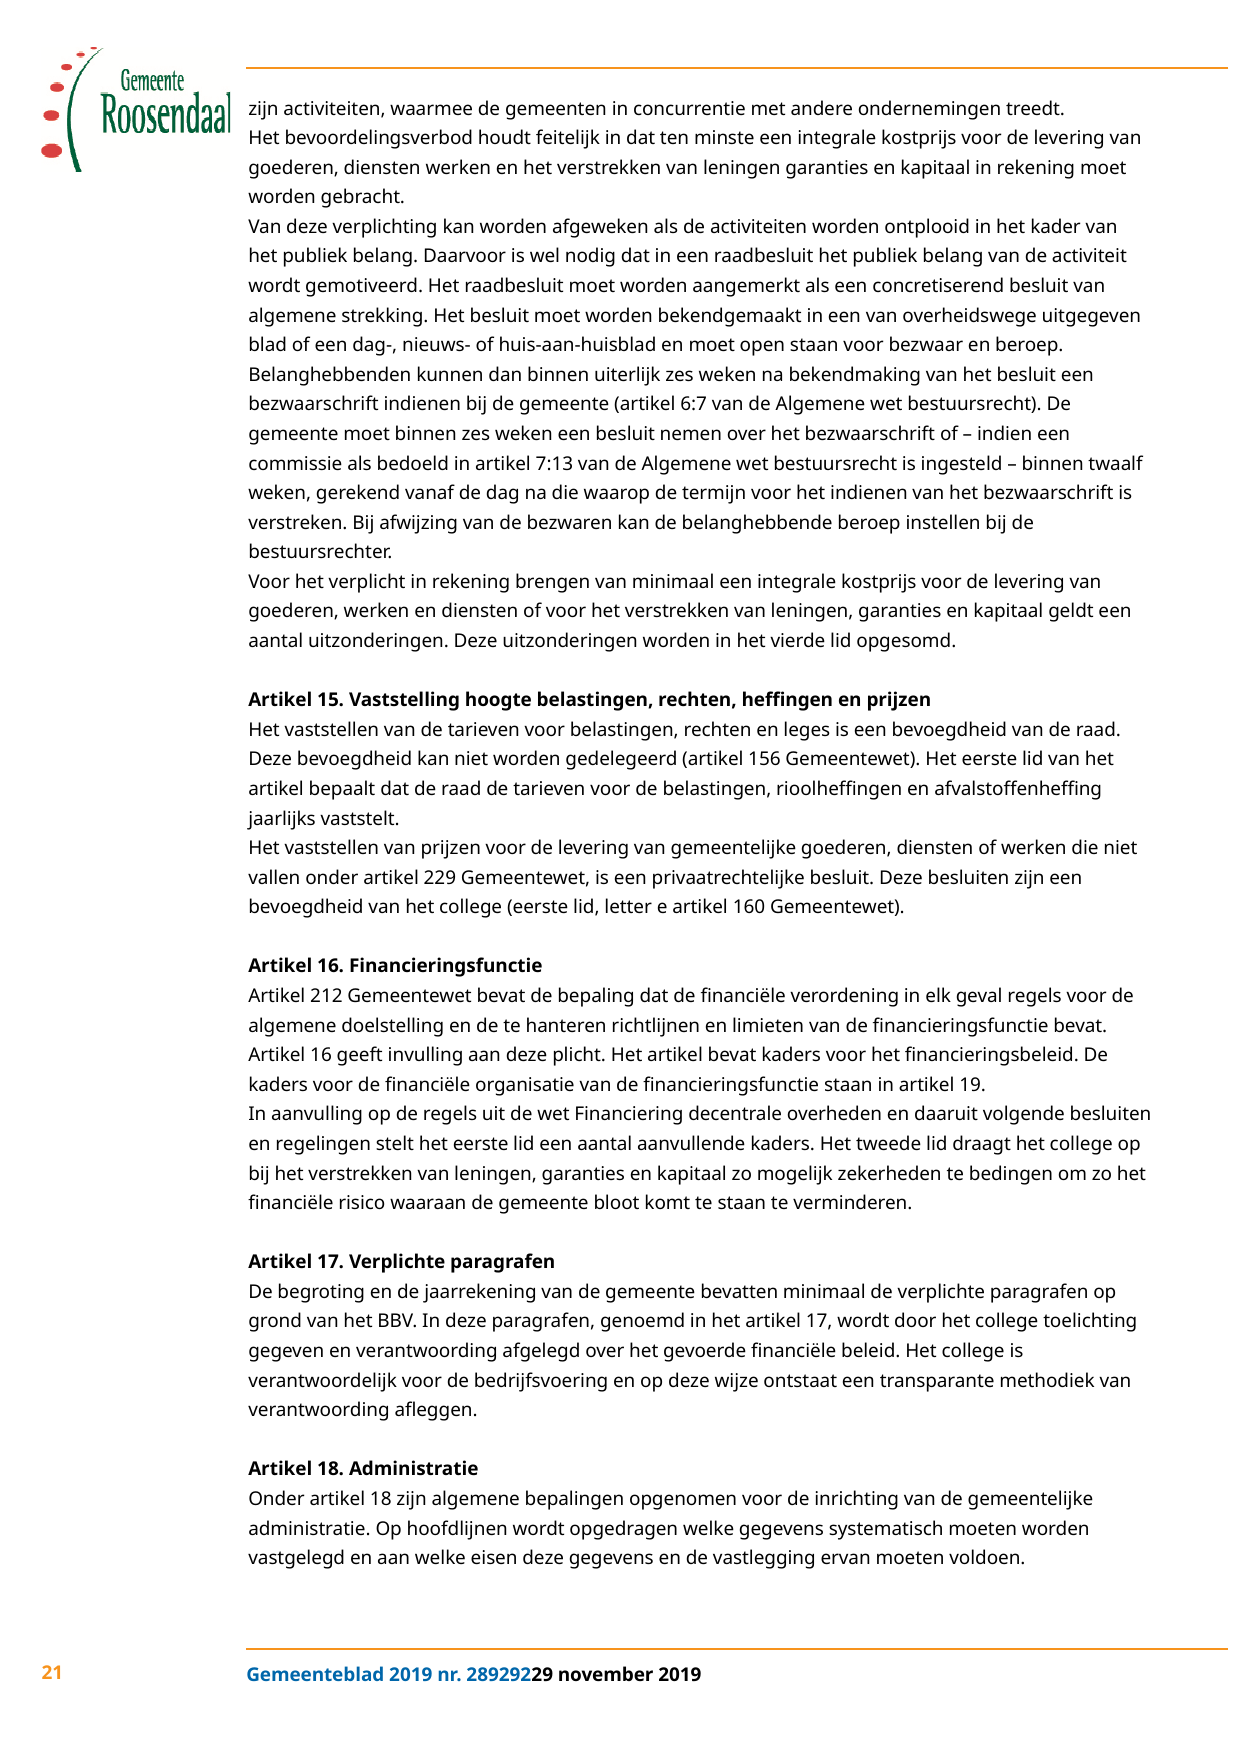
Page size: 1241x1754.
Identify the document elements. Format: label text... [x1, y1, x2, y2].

text Artikel 15. Vaststelling hoogte belastingen, rechten, heffingen en prijzen [248, 686, 1152, 712]
text zijn activiteiten, waarmee de gemeenten in concurrentie met andere ondernemingen treedt. [248, 95, 1152, 121]
text Voor het verplicht in rekening brengen van minimaal een integrale kostprijs voor de levering van goederen, werken en diensten of voor het verstrekken van leningen, garanties en kapitaal geldt een aantal uitzonderingen. Deze uitzonderingen worden in het vierde lid opgesomd. [248, 568, 1152, 653]
text Artikel 18. Administratie [248, 1456, 1152, 1481]
text Artikel 17. Verplichte paragrafen [248, 1248, 1152, 1274]
text Artikel 212 Gemeentewet bevat de bepaling dat de financiële verordening in elk geval regels voor de algemene doelstelling en de te hanteren richtlijnen en limieten van de financieringsfunctie bevat. Artikel 16 geeft invulling aan deze plicht. Het artikel bevat kaders voor het financieringsbeleid. De kaders voor de financiële organisatie van de financieringsfunctie staan in artikel 19. [248, 982, 1152, 1097]
text Het bevoordelingsverbod houdt feitelijk in dat ten minste een integrale kostprijs voor de levering van goederen, diensten werken en het verstrekken van leningen garanties en kapitaal in rekening moet worden gebracht. [248, 124, 1152, 209]
text Onder artikel 18 zijn algemene bepalingen opgenomen voor de inrichting van de gemeentelijke administratie. Op hoofdlijnen wordt opgedragen welke gegevens systematisch moeten worden vastgelegd en aan welke eisen deze gegevens en de vastlegging ervan moeten voldoen. [248, 1485, 1152, 1570]
text Het vaststellen van de tarieven voor belastingen, rechten en leges is een bevoegdheid van de raad. Deze bevoegdheid kan niet worden gedelegeerd (artikel 156 Gemeentewet). Het eerste lid van het artikel bepaalt dat de raad de tarieven voor de belastingen, rioolheffingen en afvalstoffenheffing jaarlijks vaststelt. [248, 716, 1152, 831]
text Van deze verplichting kan worden afgeweken als de activiteiten worden ontplooid in het kader van het publiek belang. Daarvoor is wel nodig dat in een raadbesluit het publiek belang van de activiteit wordt gemotiveerd. Het raadbesluit moet worden aangemerkt als een concretiserend besluit van algemene strekking. Het besluit moet worden bekendgemaakt in een van overheidswege uitgegeven blad of een dag-, nieuws- of huis-aan-huisblad en moet open staan voor bezwaar en beroep. Belanghebbenden kunnen dan binnen uiterlijk zes weken na bekendmaking van het besluit een bezwaarschrift indienen bij de gemeente (artikel 6:7 van de Algemene wet bestuursrecht). De gemeente moet binnen zes weken een besluit nemen over het bezwaarschrift of – indien een commissie als bedoeld in artikel 7:13 van de Algemene wet bestuursrecht is ingesteld – binnen twaalf weken, gerekend vanaf de dag na die waarop de termijn voor het indienen van het bezwaarschrift is verstreken. Bij afwijzing van de bezwaren kan de belanghebbende beroep instellen bij de bestuursrechter. [248, 213, 1152, 564]
text De begroting en de jaarrekening van de gemeente bevatten minimaal de verplichte paragrafen op grond van het BBV. In deze paragrafen, genoemd in het artikel 17, wordt door het college toelichting gegeven en verantwoording afgelegd over het gevoerde financiële beleid. Het college is verantwoordelijk voor de bedrijfsvoering en op deze wijze ontstaat een transparante methodiek van verantwoording afleggen. [248, 1278, 1152, 1422]
text Artikel 16. Financieringsfunctie [248, 953, 1152, 978]
text Het vaststellen van prijzen voor de levering van gemeentelijke goederen, diensten of werken die niet vallen onder artikel 229 Gemeentewet, is een privaatrechtelijke besluit. Deze besluiten zijn een bevoegdheid van het college (eerste lid, letter e artikel 160 Gemeentewet). [248, 834, 1152, 919]
picture [41, 47, 231, 172]
text In aanvulling op de regels uit de wet Financiering decentrale overheden en daaruit volgende besluiten en regelingen stelt het eerste lid een aantal aanvullende kaders. Het tweede lid draagt het college op bij het verstrekken van leningen, garanties en kapitaal zo mogelijk zekerheden te bedingen om zo het financiële risico waaraan de gemeente bloot komt te staan te verminderen. [248, 1101, 1152, 1215]
